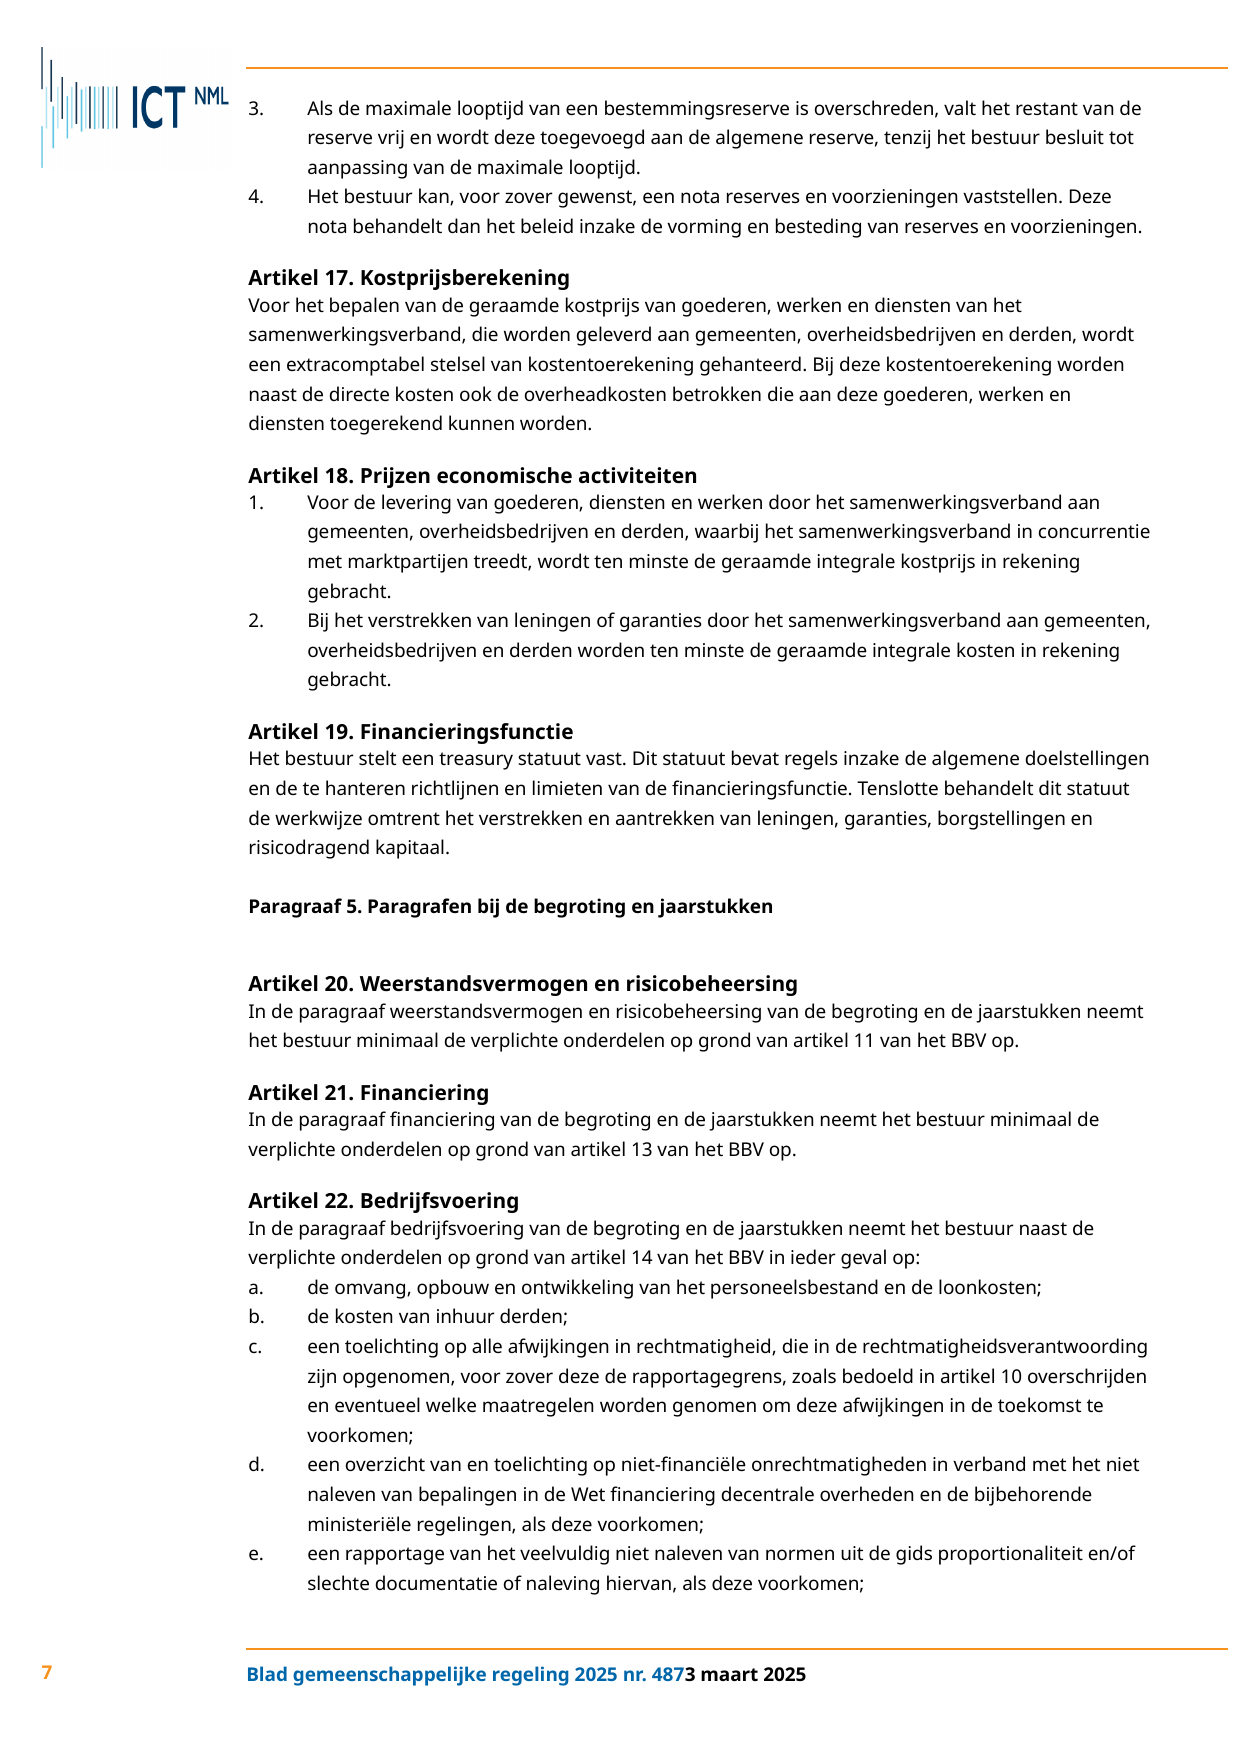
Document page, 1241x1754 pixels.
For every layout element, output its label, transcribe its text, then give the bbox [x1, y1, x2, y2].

text Artikel 17. Kostprijsberekening [248, 263, 1152, 292]
list Het bestuur kan, voor zover gewenst, een nota reserves en voorzieningen vaststellen. Deze nota behandelt dan het beleid inzake de vorming en besteding van reserves en voorzieningen. [248, 183, 1152, 239]
text Paragraaf 5. Paragrafen bij de begroting en jaarstukken [248, 893, 1152, 919]
list de omvang, opbouw en ontwikkeling van het personeelsbestand en de loonkosten; [248, 1274, 1152, 1300]
text In de paragraaf bedrijfsvoering van de begroting en de jaarstukken neemt het bestuur naast de verplichte onderdelen op grond van artikel 14 van het BBV in ieder geval op: [248, 1215, 1152, 1270]
text Artikel 22. Bedrijfsvoering [248, 1186, 1152, 1215]
list een overzicht van en toelichting op niet-financiële onrechtmatigheden in verband met het niet naleven van bepalingen in de Wet financiering decentrale overheden en de bijbehorende ministeriële regelingen, als deze voorkomen; [248, 1452, 1152, 1536]
list een toelichting op alle afwijkingen in rechtmatigheid, die in de rechtmatigheidsverantwoording zijn opgenomen, voor zover deze de rapportagegrens, zoals bedoeld in artikel 10 overschrijden en eventueel welke maatregelen worden genomen om deze afwijkingen in de toekomst te voorkomen; [248, 1333, 1152, 1448]
list de kosten van inhuur derden; [248, 1304, 1152, 1329]
text In de paragraaf weerstandsvermogen en risicobeheersing van de begroting en de jaarstukken neemt het bestuur minimaal de verplichte onderdelen op grond van artikel 11 van het BBV op. [248, 998, 1152, 1053]
text Artikel 21. Financiering [248, 1078, 1152, 1106]
text Artikel 18. Prijzen economische activiteiten [248, 461, 1152, 489]
list een rapportage van het veelvuldig niet naleven van normen uit de gids proportionaliteit en/of slechte documentatie of naleving hiervan, als deze voorkomen; [248, 1540, 1152, 1596]
text Artikel 20. Weerstandsvermogen en risicobeheersing [248, 969, 1152, 998]
text Voor het bepalen van de geraamde kostprijs van goederen, werken en diensten van het samenwerkingsverband, die worden geleverd aan gemeenten, overheidsbedrijven en derden, wordt een extracomptabel stelsel van kostentoerekening gehanteerd. Bij deze kostentoerekening worden naast de directe kosten ook de overheadkosten betrokken die aan deze goederen, werken en diensten toegerekend kunnen worden. [248, 292, 1152, 436]
list Als de maximale looptijd van een bestemmingsreserve is overschreden, valt het restant van de reserve vrij en wordt deze toegevoegd aan de algemene reserve, tenzij het bestuur besluit tot aanpassing van de maximale looptijd. [248, 95, 1152, 180]
picture [41, 47, 231, 172]
list Bij het verstrekken van leningen of garanties door het samenwerkingsverband aan gemeenten, overheidsbedrijven en derden worden ten minste de geraamde integrale kosten in rekening gebracht. [248, 607, 1152, 692]
text Artikel 19. Financieringsfunctie [248, 717, 1152, 746]
text Het bestuur stelt een treasury statuut vast. Dit statuut bevat regels inzake de algemene doelstellingen en de te hanteren richtlijnen en limieten van de financieringsfunctie. Tenslotte behandelt dit statuut de werkwijze omtrent het verstrekken en aantrekken van leningen, garanties, borgstellingen en risicodragend kapitaal. [248, 746, 1152, 860]
text In de paragraaf financiering van de begroting en de jaarstukken neemt het bestuur minimaal de verplichte onderdelen op grond van artikel 13 van het BBV op. [248, 1106, 1152, 1162]
list Voor de levering van goederen, diensten en werken door het samenwerkingsverband aan gemeenten, overheidsbedrijven en derden, waarbij het samenwerkingsverband in concurrentie met marktpartijen treedt, wordt ten minste de geraamde integrale kostprijs in rekening gebracht. [248, 489, 1152, 604]
